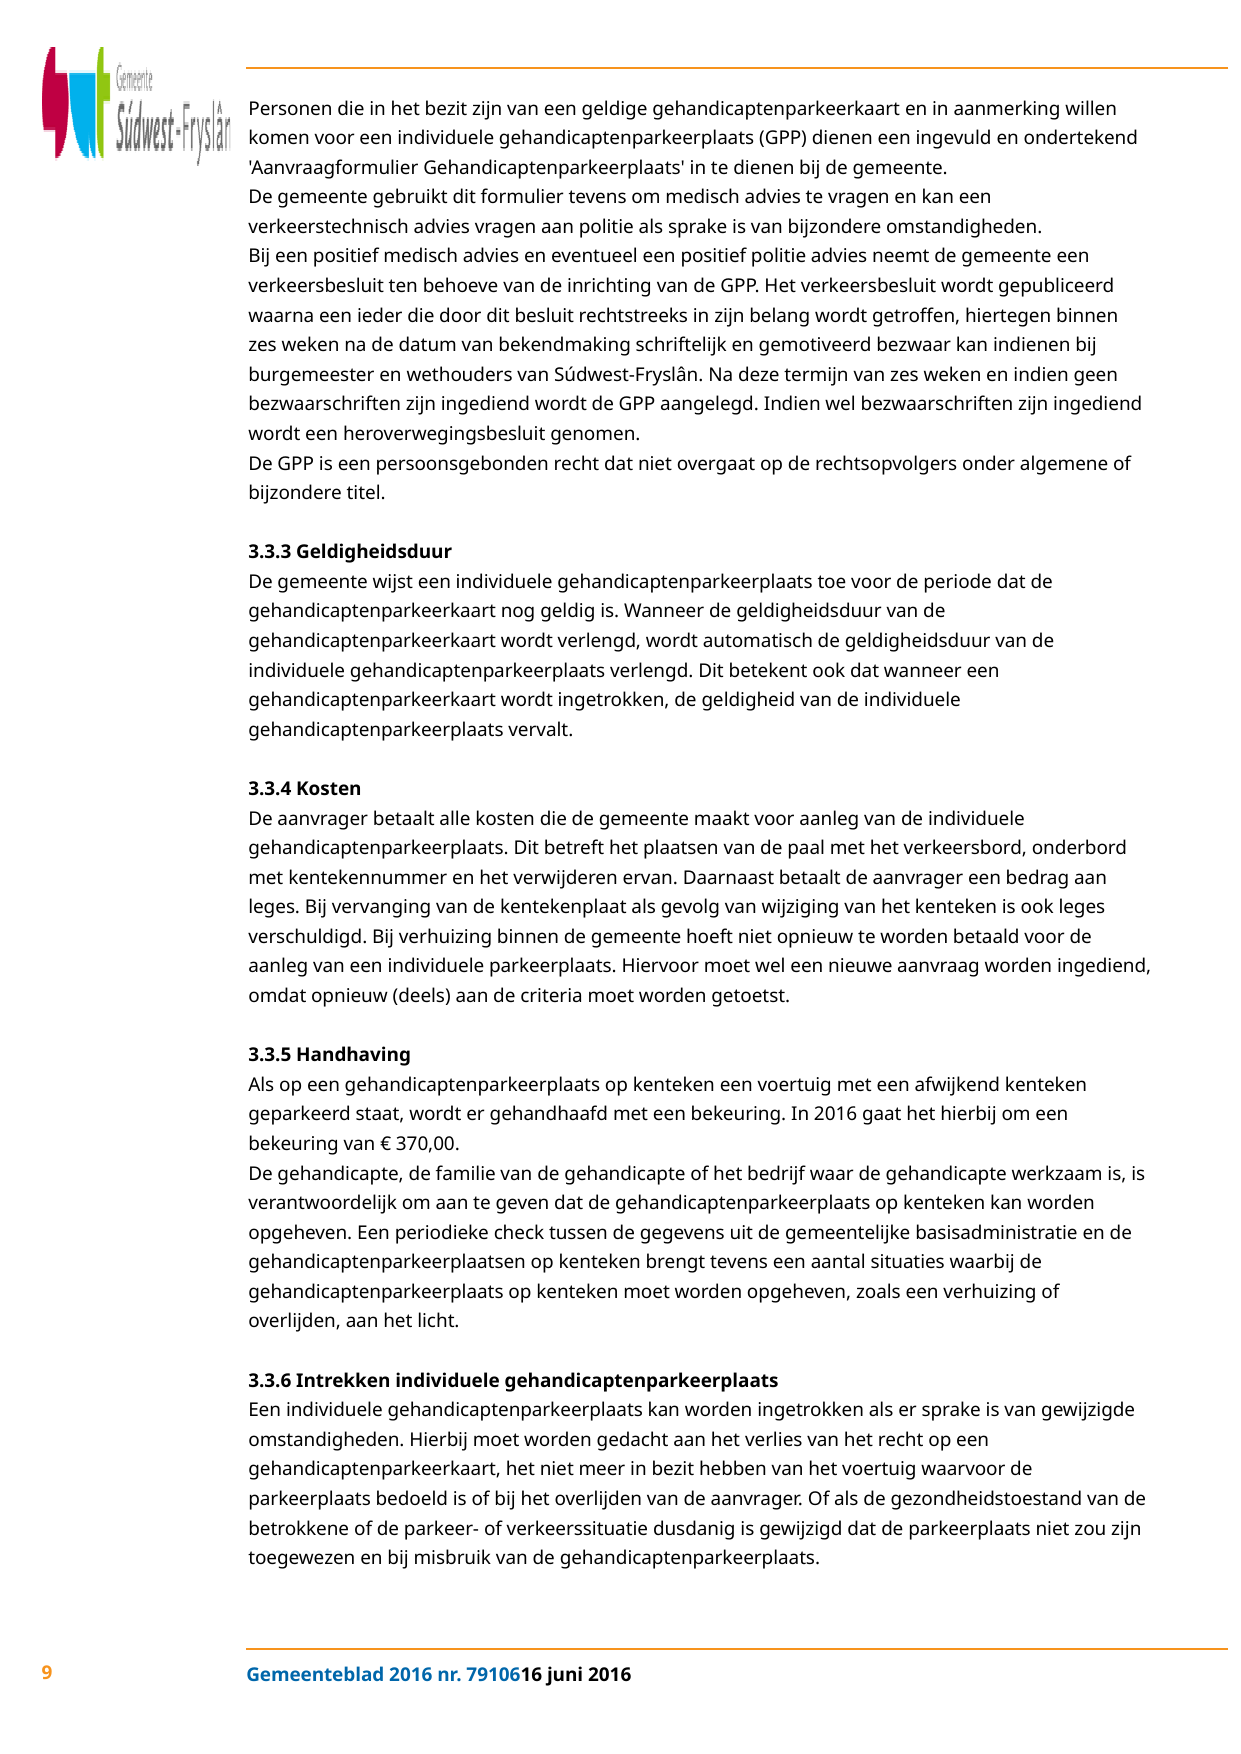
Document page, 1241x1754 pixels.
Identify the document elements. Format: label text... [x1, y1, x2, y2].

text 3.3.5 Handhaving [248, 1041, 1152, 1067]
text 3.3.4 Kosten [248, 775, 1152, 801]
text De gemeente gebruikt dit formulier tevens om medisch advies te vragen en kan een verkeerstechnisch advies vragen aan politie als sprake is van bijzondere omstandigheden. [248, 183, 1152, 239]
text Als op een gehandicaptenparkeerplaats op kenteken een voertuig met een afwijkend kenteken geparkeerd staat, wordt er gehandhaafd met een bekeuring. In 2016 gaat het hierbij om een bekeuring van € 370,00. [248, 1071, 1152, 1156]
picture [41, 47, 231, 172]
text De aanvrager betaalt alle kosten die de gemeente maakt voor aanleg van de individuele gehandicaptenparkeerplaats. Dit betreft het plaatsen van de paal met het verkeersbord, onderbord met kentekennummer en het verwijderen ervan. Daarnaast betaalt de aanvrager een bedrag aan leges. Bij vervanging van de kentekenplaat als gevolg van wijziging van het kenteken is ook leges verschuldigd. Bij verhuizing binnen de gemeente hoeft niet opnieuw te worden betaald voor de aanleg van een individuele parkeerplaats. Hiervoor moet wel een nieuwe aanvraag worden ingediend, omdat opnieuw (deels) aan de criteria moet worden getoetst. [248, 805, 1152, 1008]
text 3.3.3 Geldigheidsduur [248, 538, 1152, 564]
text De gemeente wijst een individuele gehandicaptenparkeerplaats toe voor de periode dat de gehandicaptenparkeerkaart nog geldig is. Wanneer de geldigheidsduur van de gehandicaptenparkeerkaart wordt verlengd, wordt automatisch de geldigheidsduur van de individuele gehandicaptenparkeerplaats verlengd. Dit betekent ook dat wanneer een gehandicaptenparkeerkaart wordt ingetrokken, de geldigheid van de individuele gehandicaptenparkeerplaats vervalt. [248, 568, 1152, 742]
text Personen die in het bezit zijn van een geldige gehandicaptenparkeerkaart en in aanmerking willen komen voor een individuele gehandicaptenparkeerplaats (GPP) dienen een ingevuld en ondertekend 'Aanvraagformulier Gehandicaptenparkeerplaats' in te dienen bij de gemeente. [248, 95, 1152, 180]
text Bij een positief medisch advies en eventueel een positief politie advies neemt de gemeente een verkeersbesluit ten behoeve van de inrichting van de GPP. Het verkeersbesluit wordt gepubliceerd waarna een ieder die door dit besluit rechtstreeks in zijn belang wordt getroffen, hiertegen binnen zes weken na de datum van bekendmaking schriftelijk en gemotiveerd bezwaar kan indienen bij burgemeester en wethouders van Súdwest-Fryslân. Na deze termijn van zes weken en indien geen bezwaarschriften zijn ingediend wordt de GPP aangelegd. Indien wel bezwaarschriften zijn ingediend wordt een heroverwegingsbesluit genomen. [248, 243, 1152, 446]
text Een individuele gehandicaptenparkeerplaats kan worden ingetrokken als er sprake is van gewijzigde omstandigheden. Hierbij moet worden gedacht aan het verlies van het recht op een gehandicaptenparkeerkaart, het niet meer in bezit hebben van het voertuig waarvoor de parkeerplaats bedoeld is of bij het overlijden van de aanvrager. Of als de gezondheidstoestand van de betrokkene of de parkeer- of verkeerssituatie dusdanig is gewijzigd dat de parkeerplaats niet zou zijn toegewezen en bij misbruik van de gehandicaptenparkeerplaats. [248, 1396, 1152, 1570]
text 3.3.6 Intrekken individuele gehandicaptenparkeerplaats [248, 1367, 1152, 1393]
text De gehandicapte, de familie van de gehandicapte of het bedrijf waar de gehandicapte werkzaam is, is verantwoordelijk om aan te geven dat de gehandicaptenparkeerplaats op kenteken kan worden opgeheven. Een periodieke check tussen de gegevens uit de gemeentelijke basisadministratie en de gehandicaptenparkeerplaatsen op kenteken brengt tevens een aantal situaties waarbij de gehandicaptenparkeerplaats op kenteken moet worden opgeheven, zoals een verhuizing of overlijden, aan het licht. [248, 1160, 1152, 1333]
text De GPP is een persoons­gebonden recht dat niet overgaat op de rechtsopvolgers onder algemene of bijzondere titel. [248, 450, 1152, 505]
